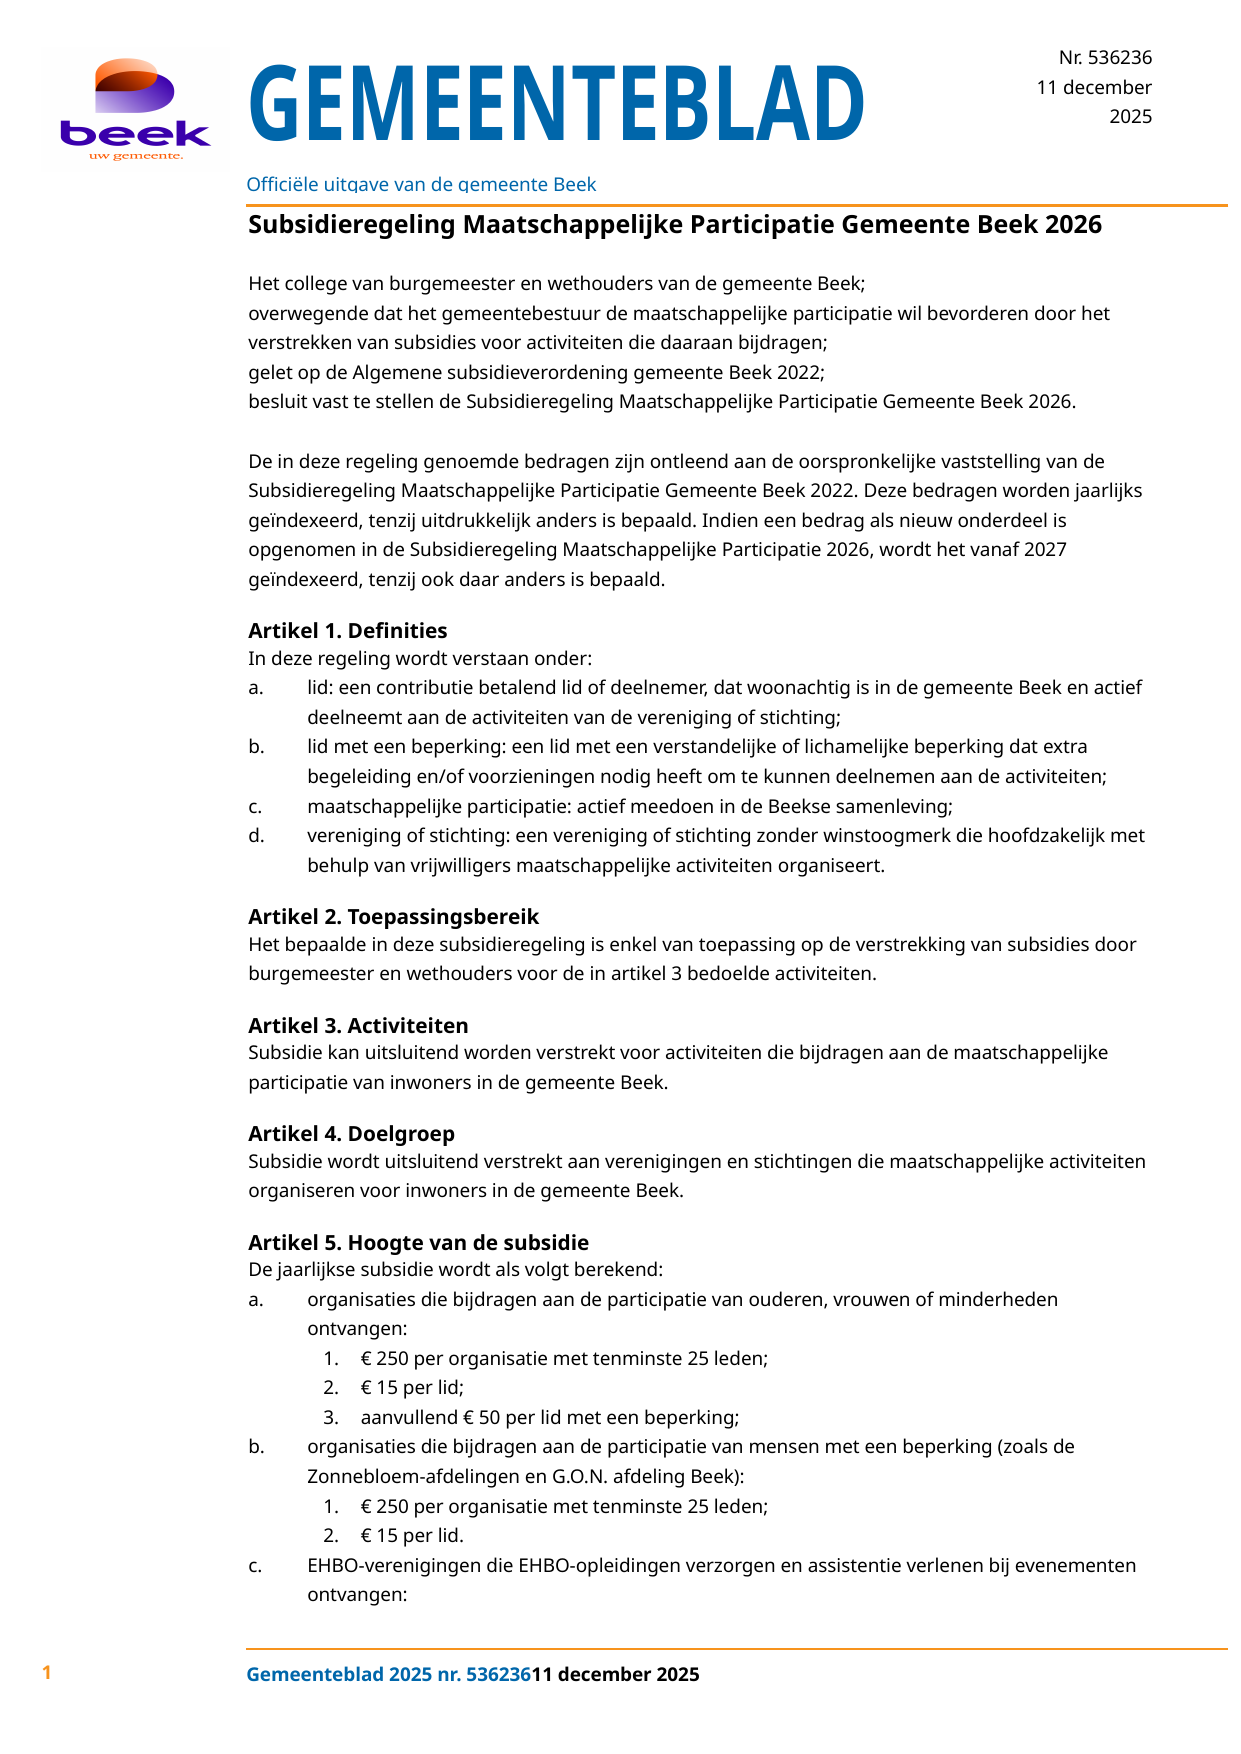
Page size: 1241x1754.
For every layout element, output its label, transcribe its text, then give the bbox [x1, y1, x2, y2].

text besluit vast te stellen de Subsidieregeling Maatschappelijke Participatie Gemeente Beek 2026. [248, 389, 1152, 414]
list vereniging of stichting: een vereniging of stichting zonder winstoogmerk die hoofdzakelijk met behulp van vrijwilligers maatschappelijke activiteiten organiseert. [248, 822, 1152, 878]
list € 250 per organisatie met tenminste 25 leden; [323, 1345, 1152, 1371]
text gelet op de Algemene subsidieverordening gemeente Beek 2022; [248, 359, 1152, 385]
list organisaties die bijdragen aan de participatie van mensen met een beperking (zoals de Zonnebloem-afdelingen en G.O.N. afdeling Beek): [248, 1434, 1152, 1489]
picture [41, 47, 231, 172]
list aanvullend € 50 per lid met een beperking; [323, 1404, 1152, 1430]
text Artikel 2. Toepassingsbereik [248, 902, 1152, 931]
list lid: een contributie betalend lid of deelnemer, dat woonachtig is in de gemeente Beek en actief deelneemt aan de activiteiten van de vereniging of stichting; [248, 674, 1152, 730]
text De jaarlijkse subsidie wordt als volgt berekend: [248, 1256, 1152, 1282]
list organisaties die bijdragen aan de participatie van ouderen, vrouwen of minderheden ontvangen: [248, 1286, 1152, 1341]
text Subsidieregeling Maatschappelijke Participatie Gemeente Beek 2026 [248, 207, 1152, 241]
text De in deze regeling genoemde bedragen zijn ontleend aan de oorspronkelijke vaststelling van de Subsidieregeling Maatschappelijke Participatie Gemeente Beek 2022. Deze bedragen worden jaarlijks geïndexeerd, tenzij uitdrukkelijk anders is bepaald. Indien een bedrag als nieuw onderdeel is opgenomen in de Subsidieregeling Maatschappelijke Participatie 2026, wordt het vanaf 2027 geïndexeerd, tenzij ook daar anders is bepaald. [248, 448, 1152, 592]
list € 15 per lid; [323, 1374, 1152, 1400]
list € 15 per lid. [323, 1522, 1152, 1548]
list lid met een beperking: een lid met een verstandelijke of lichamelijke beperking dat extra begeleiding en/of voorzieningen nodig heeft om te kunnen deelnemen aan de activiteiten; [248, 734, 1152, 789]
list maatschappelijke participatie: actief meedoen in de Beekse samenleving; [248, 793, 1152, 819]
text Het college van burgemeester en wethouders van de gemeente Beek; [248, 270, 1152, 296]
text Subsidie kan uitsluitend worden verstrekt voor activiteiten die bijdragen aan de maatschappelijke participatie van inwoners in de gemeente Beek. [248, 1039, 1152, 1095]
text Subsidie wordt uitsluitend verstrekt aan verenigingen en stichtingen die maatschappelijke activiteiten organiseren voor inwoners in de gemeente Beek. [248, 1148, 1152, 1203]
text In deze regeling wordt verstaan onder: [248, 645, 1152, 671]
text Artikel 4. Doelgroep [248, 1119, 1152, 1148]
text Artikel 5. Hoogte van de subsidie [248, 1228, 1152, 1256]
list € 250 per organisatie met tenminste 25 leden; [323, 1493, 1152, 1519]
text Het bepaalde in deze subsidieregeling is enkel van toepassing op de verstrekking van subsidies door burgemeester en wethouders voor de in artikel 3 bedoelde activiteiten. [248, 931, 1152, 986]
list EHBO-verenigingen die EHBO-opleidingen verzorgen en assistentie verlenen bij evenementen ontvangen: [248, 1552, 1152, 1607]
text Artikel 3. Activiteiten [248, 1011, 1152, 1039]
text Artikel 1. Definities [248, 617, 1152, 645]
text overwegende dat het gemeentebestuur de maatschappelijke participatie wil bevorderen door het verstrekken van subsidies voor activiteiten die daaraan bijdragen; [248, 300, 1152, 355]
